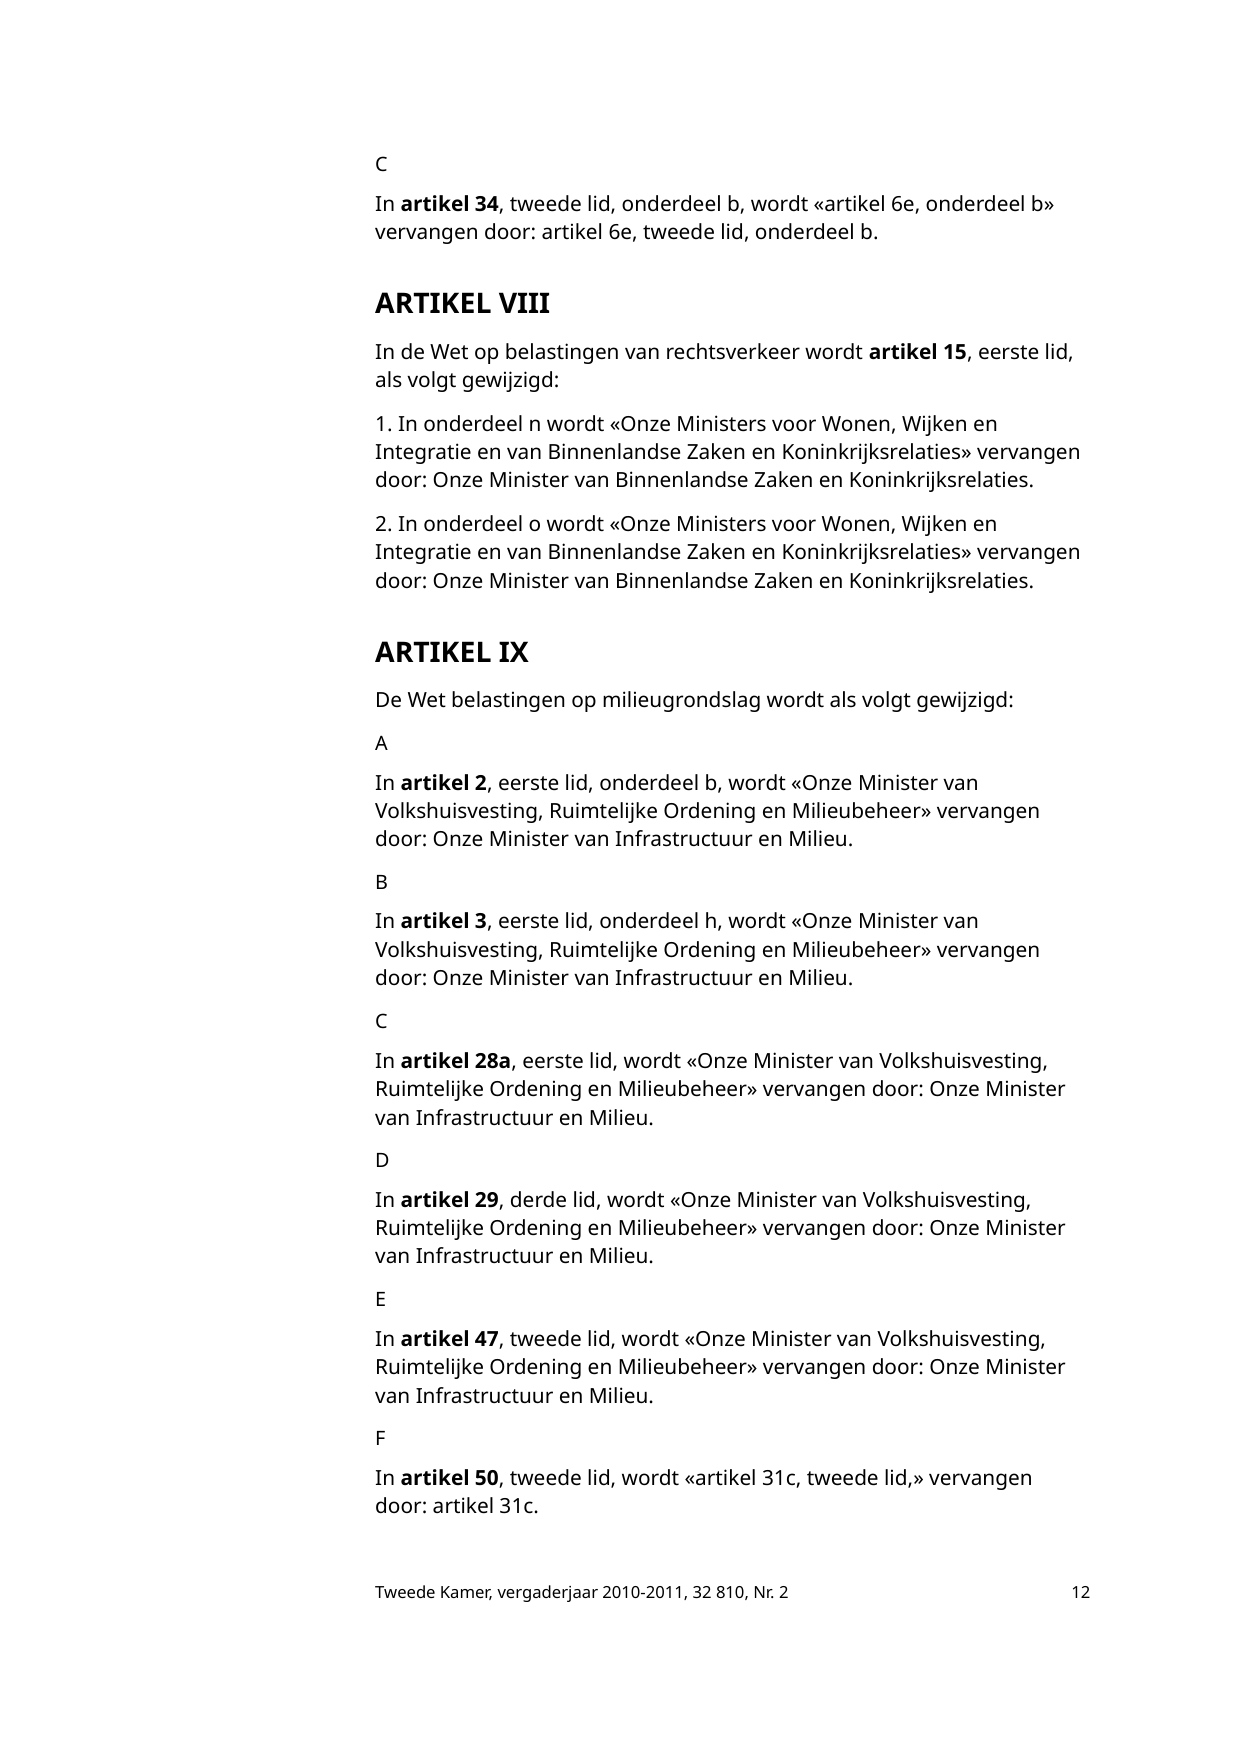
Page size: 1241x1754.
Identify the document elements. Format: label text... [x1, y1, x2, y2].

text In artikel 47, tweede lid, wordt «Onze Minister van Volkshuisvesting, Ruimtelijke Ordening en Milieubeheer» vervangen door: Onze Minister van Infrastructuur en Milieu. [375, 1324, 1090, 1409]
text In de Wet op belastingen van rechtsverkeer wordt artikel 15, eerste lid, als volgt gewijzigd: [375, 337, 1090, 394]
text In artikel 3, eerste lid, onderdeel h, wordt «Onze Minister van Volkshuisvesting, Ruimtelijke Ordening en Milieubeheer» vervangen door: Onze Minister van Infrastructuur en Milieu. [375, 907, 1090, 992]
text In artikel 34, tweede lid, onderdeel b, wordt «artikel 6e, onderdeel b» vervangen door: artikel 6e, tweede lid, onderdeel b. [375, 189, 1090, 246]
text F [375, 1424, 1090, 1451]
text 1. In onderdeel n wordt «Onze Ministers voor Wonen, Wijken en Integratie en van Binnenlandse Zaken en Koninkrijksrelaties» vervangen door: Onze Minister van Binnenlandse Zaken en Koninkrijksrelaties. [375, 409, 1090, 494]
text C [375, 1007, 1090, 1034]
text B [375, 868, 1090, 895]
text De Wet belastingen op milieugrondslag wordt als volgt gewijzigd: [375, 685, 1090, 714]
text 2. In onderdeel o wordt «Onze Ministers voor Wonen, Wijken en Integratie en van Binnenlandse Zaken en Koninkrijksrelaties» vervangen door: Onze Minister van Binnenlandse Zaken en Koninkrijksrelaties. [375, 509, 1090, 594]
text A [375, 729, 1090, 756]
text In artikel 2, eerste lid, onderdeel b, wordt «Onze Minister van Volkshuisvesting, Ruimtelijke Ordening en Milieubeheer» vervangen door: Onze Minister van Infrastructuur en Milieu. [375, 768, 1090, 853]
text In artikel 28a, eerste lid, wordt «Onze Minister van Volkshuisvesting, Ruimtelijke Ordening en Milieubeheer» vervangen door: Onze Minister van Infrastructuur en Milieu. [375, 1046, 1090, 1131]
text C [375, 150, 1090, 177]
text In artikel 29, derde lid, wordt «Onze Minister van Volkshuisvesting, Ruimtelijke Ordening en Milieubeheer» vervangen door: Onze Minister van Infrastructuur en Milieu. [375, 1185, 1090, 1270]
text E [375, 1285, 1090, 1312]
text D [375, 1146, 1090, 1173]
text In artikel 50, tweede lid, wordt «artikel 31c, tweede lid,» vervangen door: artikel 31c. [375, 1463, 1090, 1520]
subtitle ARTIKEL IX [375, 632, 1090, 670]
subtitle ARTIKEL VIII [375, 283, 1090, 322]
